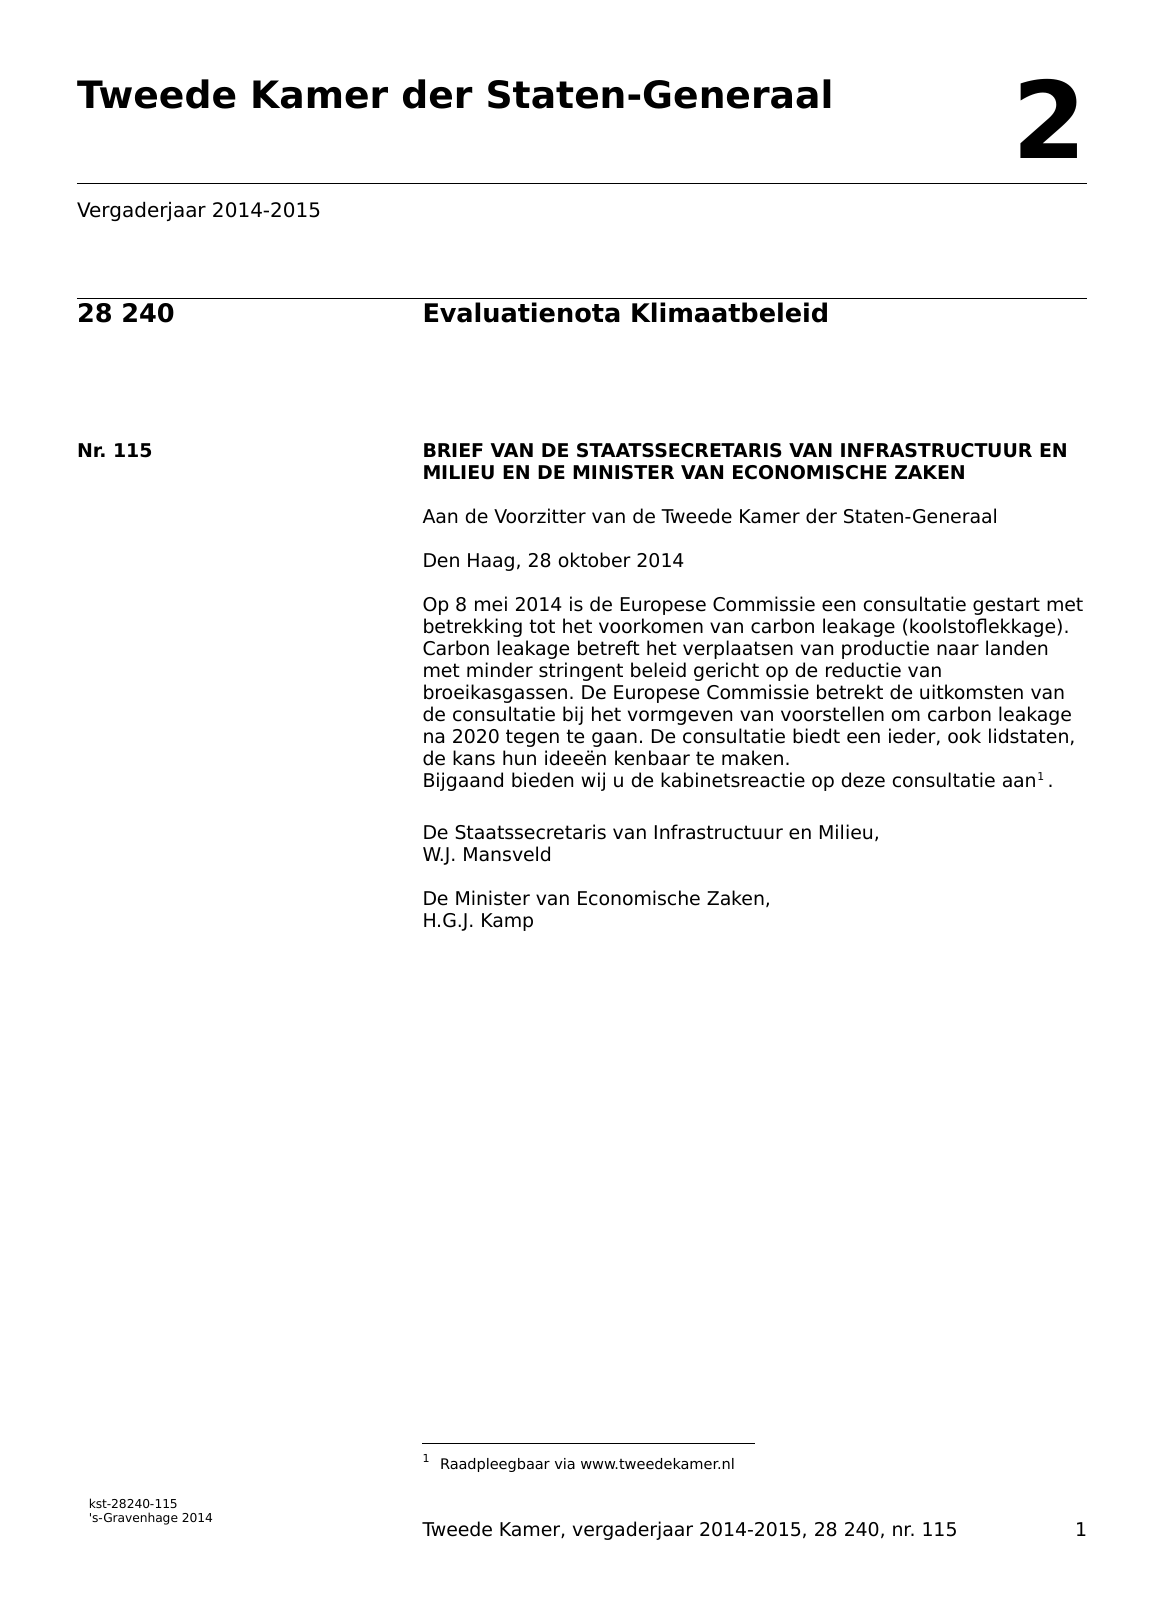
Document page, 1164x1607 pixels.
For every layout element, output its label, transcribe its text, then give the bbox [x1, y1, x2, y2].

table_header Tweede Kamer der Staten-Generaal [77, 59, 886, 183]
text De Staatssecretaris van Infrastructuur en Milieu, W.J. Mansveld [422, 822, 1087, 866]
text 's-Gravenhage 2014 [88, 1511, 323, 1525]
text kst-28240-115 [88, 1497, 323, 1511]
subtitle Nr. 115 BRIEF VAN DE STAATSSECRETARIS VAN INFRASTRUCTUUR EN MILIEU EN DE MINISTER VAN ECONOMISCHE ZAKEN [77, 440, 1087, 484]
table_header 2 [886, 59, 1087, 183]
text Den Haag, 28 oktober 2014 [422, 550, 1087, 572]
subtitle 28 240 Evaluatienota Klimaatbeleid [77, 299, 1087, 329]
text Aan de Voorzitter van de Tweede Kamer der Staten-Generaal [422, 506, 1087, 528]
text Op 8 mei 2014 is de Europese Commissie een consultatie gestart met betrekking tot het voorkomen van carbon leakage (koolstoflekkage). Carbon leakage betreft het verplaatsen van productie naar landen met minder stringent beleid gericht op de reductie van broeikasgassen. De Europese Commissie betrekt de uitkomsten van de consultatie bij het vormgeven van voorstellen om carbon leakage na 2020 tegen te gaan. De consultatie biedt een ieder, ook lidstaten, de kans hun ideeën kenbaar te maken. [422, 594, 1087, 770]
text Raadpleegbaar via www.tweedekamer.nl [422, 1452, 1087, 1474]
text De Minister van Economische Zaken, H.G.J. Kamp [422, 888, 1087, 932]
table_cell Vergaderjaar 2014-2015 [77, 184, 1087, 298]
text Bijgaand bieden wij u de kabinetsreactie op deze consultatie aan. [422, 770, 1087, 792]
